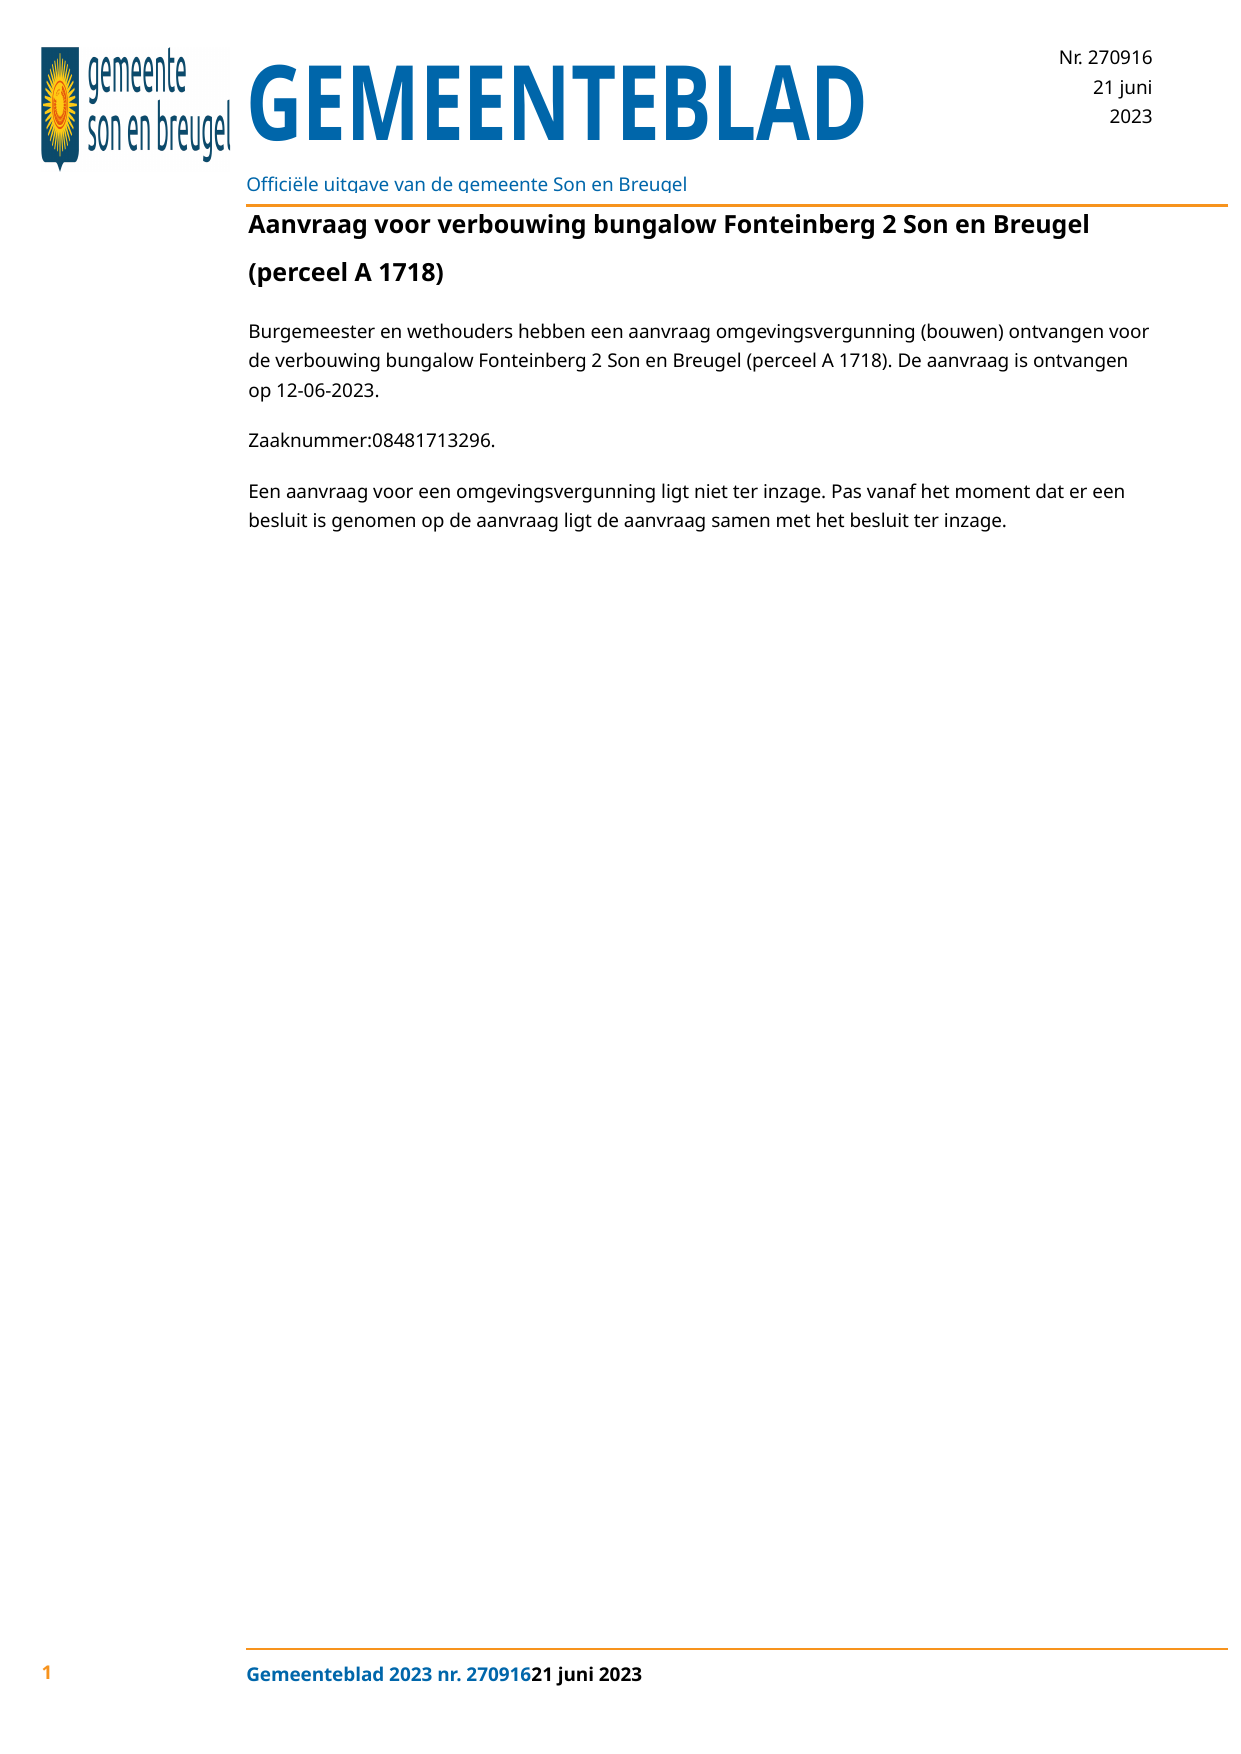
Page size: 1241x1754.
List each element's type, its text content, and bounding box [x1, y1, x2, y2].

picture [41, 47, 231, 172]
text Burgemeester en wethouders hebben een aanvraag omgevingsvergunning (bouwen) ontvangen voor de verbouwing bungalow Fonteinberg 2 Son en Breugel (perceel A 1718). De aanvraag is ontvangen op 12-06-2023. [248, 318, 1152, 403]
text Aanvraag voor verbouwing bungalow Fonteinberg 2 Son en Breugel (perceel A 1718) [248, 207, 1152, 288]
text Een aanvraag voor een omgevingsvergunning ligt niet ter inzage. Pas vanaf het moment dat er een besluit is genomen op de aanvraag ligt de aanvraag samen met het besluit ter inzage. [248, 478, 1152, 533]
text Zaaknummer:08481713296. [248, 427, 1152, 453]
